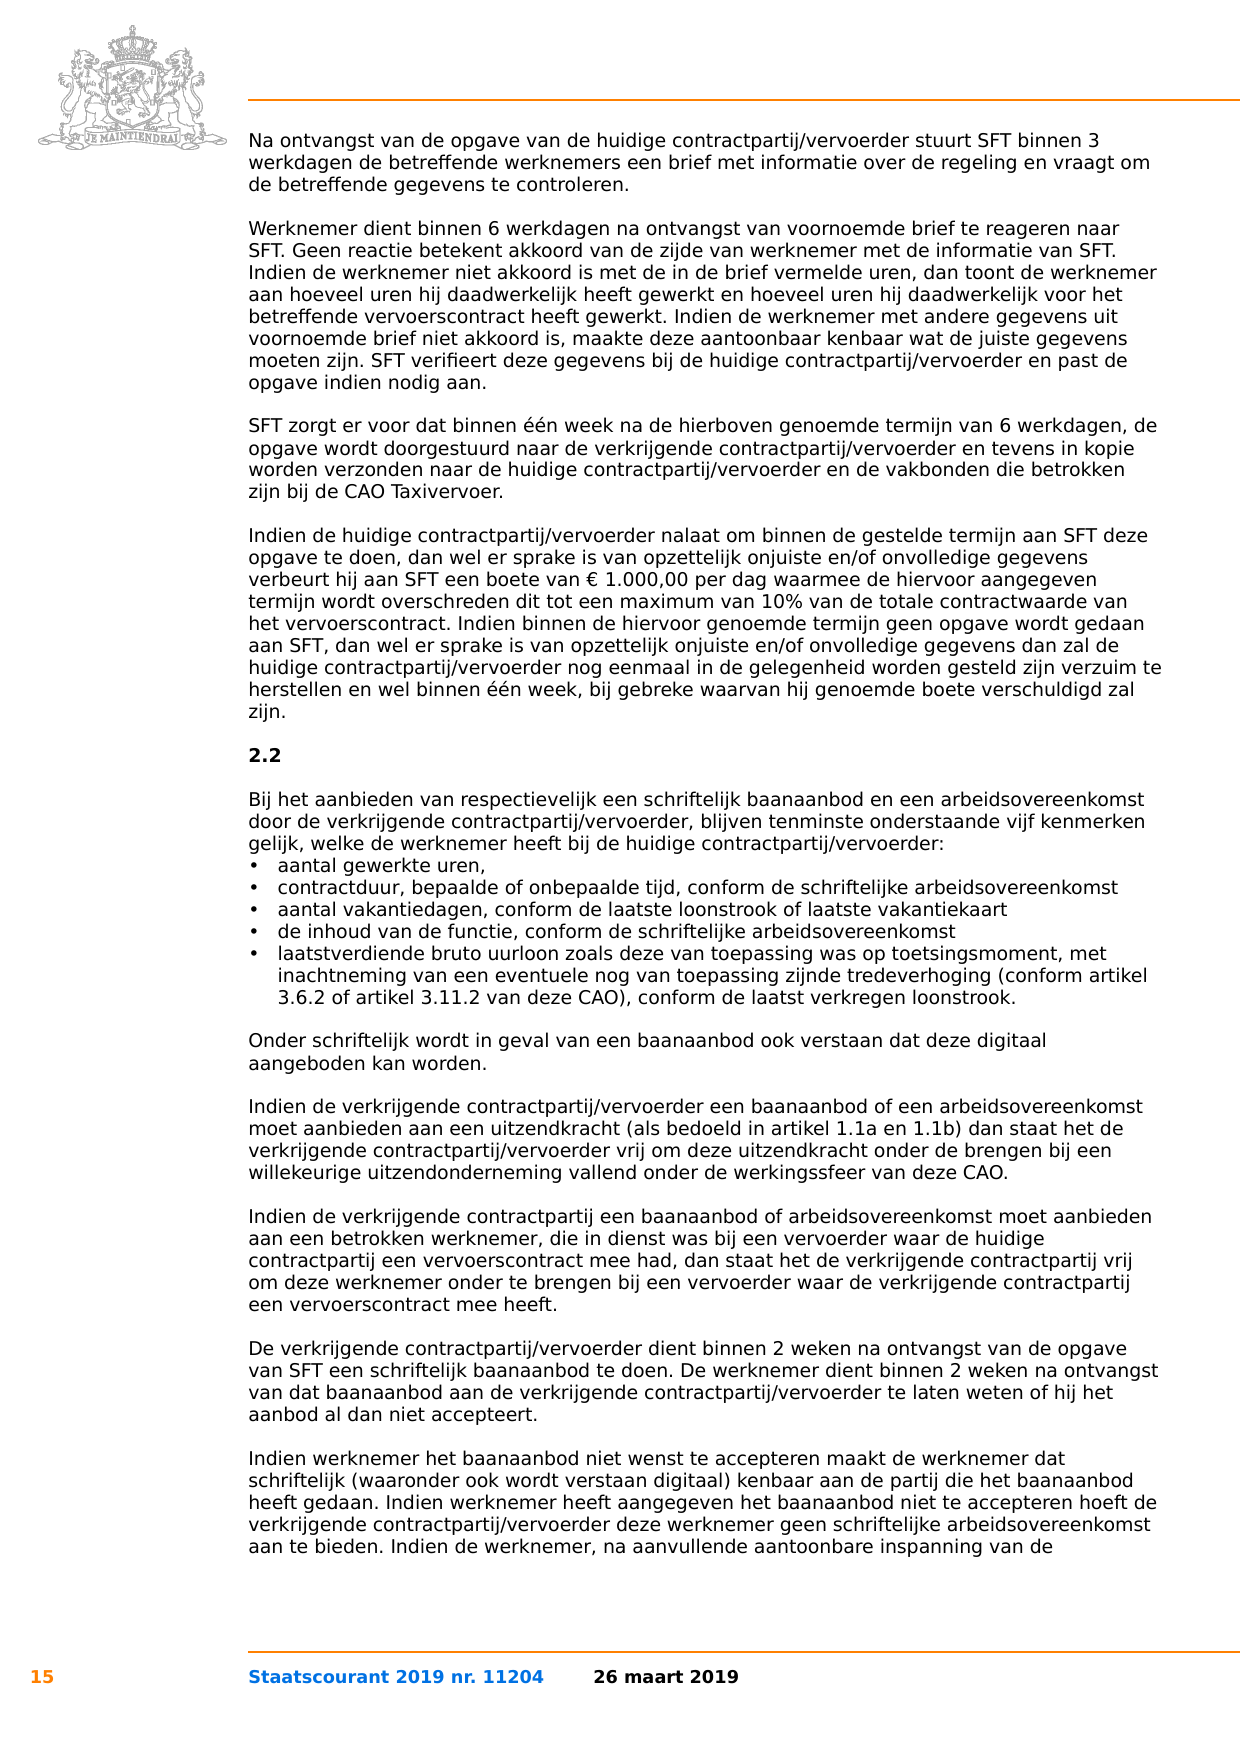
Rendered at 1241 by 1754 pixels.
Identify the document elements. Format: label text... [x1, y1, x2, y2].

subtitle 2.2 [248, 745, 1163, 767]
text Onder schriftelijk wordt in geval van een baanaanbod ook verstaan dat deze digitaal aangeboden kan worden. [248, 1030, 1163, 1074]
text • de inhoud van de functie, conform de schriftelijke arbeidsovereenkomst [248, 921, 1163, 943]
picture [38, 25, 227, 150]
text • contractduur, bepaalde of onbepaalde tijd, conform de schriftelijke arbeidsovereenkomst [248, 877, 1163, 899]
text De verkrijgende contractpartij/vervoerder dient binnen 2 weken na ontvangst van de opgave van SFT een schriftelijk baanaanbod te doen. De werknemer dient binnen 2 weken na ontvangst van dat baanaanbod aan de verkrijgende contractpartij/vervoerder te laten weten of hij het aanbod al dan niet accepteert. [248, 1338, 1163, 1426]
text Indien werknemer het baanaanbod niet wenst te accepteren maakt de werknemer dat schriftelijk (waaronder ook wordt verstaan digitaal) kenbaar aan de partij die het baanaanbod heeft gedaan. Indien werknemer heeft aangegeven het baanaanbod niet te accepteren hoeft de verkrijgende contractpartij/vervoerder deze werknemer geen schriftelijke arbeidsovereenkomst aan te bieden. Indien de werknemer, na aanvullende aantoonbare inspanning van de [248, 1448, 1163, 1557]
text • aantal gewerkte uren, [248, 855, 1163, 877]
text Indien de huidige contractpartij/vervoerder nalaat om binnen de gestelde termijn aan SFT deze opgave te doen, dan wel er sprake is van opzettelijk onjuiste en/of onvolledige gegevens verbeurt hij aan SFT een boete van € 1.000,00 per dag waarmee de hiervoor aangegeven termijn wordt overschreden dit tot een maximum van 10% van de totale contractwaarde van het vervoerscontract. Indien binnen de hiervoor genoemde termijn geen opgave wordt gedaan aan SFT, dan wel er sprake is van opzettelijk onjuiste en/of onvolledige gegevens dan zal de huidige contractpartij/vervoerder nog eenmaal in de gelegenheid worden gesteld zijn verzuim te herstellen en wel binnen één week, bij gebreke waarvan hij genoemde boete verschuldigd zal zijn. [248, 525, 1163, 723]
text Na ontvangst van de opgave van de huidige contractpartij/vervoerder stuurt SFT binnen 3 werkdagen de betreffende werknemers een brief met informatie over de regeling en vraagt om de betreffende gegevens te controleren. [248, 130, 1163, 196]
text • laatstverdiende bruto uurloon zoals deze van toepassing was op toetsingsmoment, met inachtneming van een eventuele nog van toepassing zijnde tredeverhoging (conform artikel 3.6.2 of artikel 3.11.2 van deze CAO), conform de laatst verkregen loonstrook. [248, 943, 1163, 1008]
text Werknemer dient binnen 6 werkdagen na ontvangst van voornoemde brief te reageren naar SFT. Geen reactie betekent akkoord van de zijde van werknemer met de informatie van SFT. Indien de werknemer niet akkoord is met de in de brief vermelde uren, dan toont de werknemer aan hoeveel uren hij daadwerkelijk heeft gewerkt en hoeveel uren hij daadwerkelijk voor het betreffende vervoerscontract heeft gewerkt. Indien de werknemer met andere gegevens uit voornoemde brief niet akkoord is, maakte deze aantoonbaar kenbaar wat de juiste gegevens moeten zijn. SFT verifieert deze gegevens bij de huidige contractpartij/vervoerder en past de opgave indien nodig aan. [248, 218, 1163, 393]
text Bij het aanbieden van respectievelijk een schriftelijk baanaanbod en een arbeidsovereenkomst door de verkrijgende contractpartij/vervoerder, blijven tenminste onderstaande vijf kenmerken gelijk, welke de werknemer heeft bij de huidige contractpartij/vervoerder: [248, 789, 1163, 855]
text Indien de verkrijgende contractpartij/vervoerder een baanaanbod of een arbeidsovereenkomst moet aanbieden aan een uitzendkracht (als bedoeld in artikel 1.1a en 1.1b) dan staat het de verkrijgende contractpartij/vervoerder vrij om deze uitzendkracht onder de brengen bij een willekeurige uitzendonderneming vallend onder de werkingssfeer van deze CAO. [248, 1096, 1163, 1184]
text SFT zorgt er voor dat binnen één week na de hierboven genoemde termijn van 6 werkdagen, de opgave wordt doorgestuurd naar de verkrijgende contractpartij/vervoerder en tevens in kopie worden verzonden naar de huidige contractpartij/vervoerder en de vakbonden die betrokken zijn bij de CAO Taxivervoer. [248, 415, 1163, 503]
text • aantal vakantiedagen, conform de laatste loonstrook of laatste vakantiekaart [248, 899, 1163, 921]
text Indien de verkrijgende contractpartij een baanaanbod of arbeidsovereenkomst moet aanbieden aan een betrokken werknemer, die in dienst was bij een vervoerder waar de huidige contractpartij een vervoerscontract mee had, dan staat het de verkrijgende contractpartij vrij om deze werknemer onder te brengen bij een vervoerder waar de verkrijgende contractpartij een vervoerscontract mee heeft. [248, 1206, 1163, 1316]
